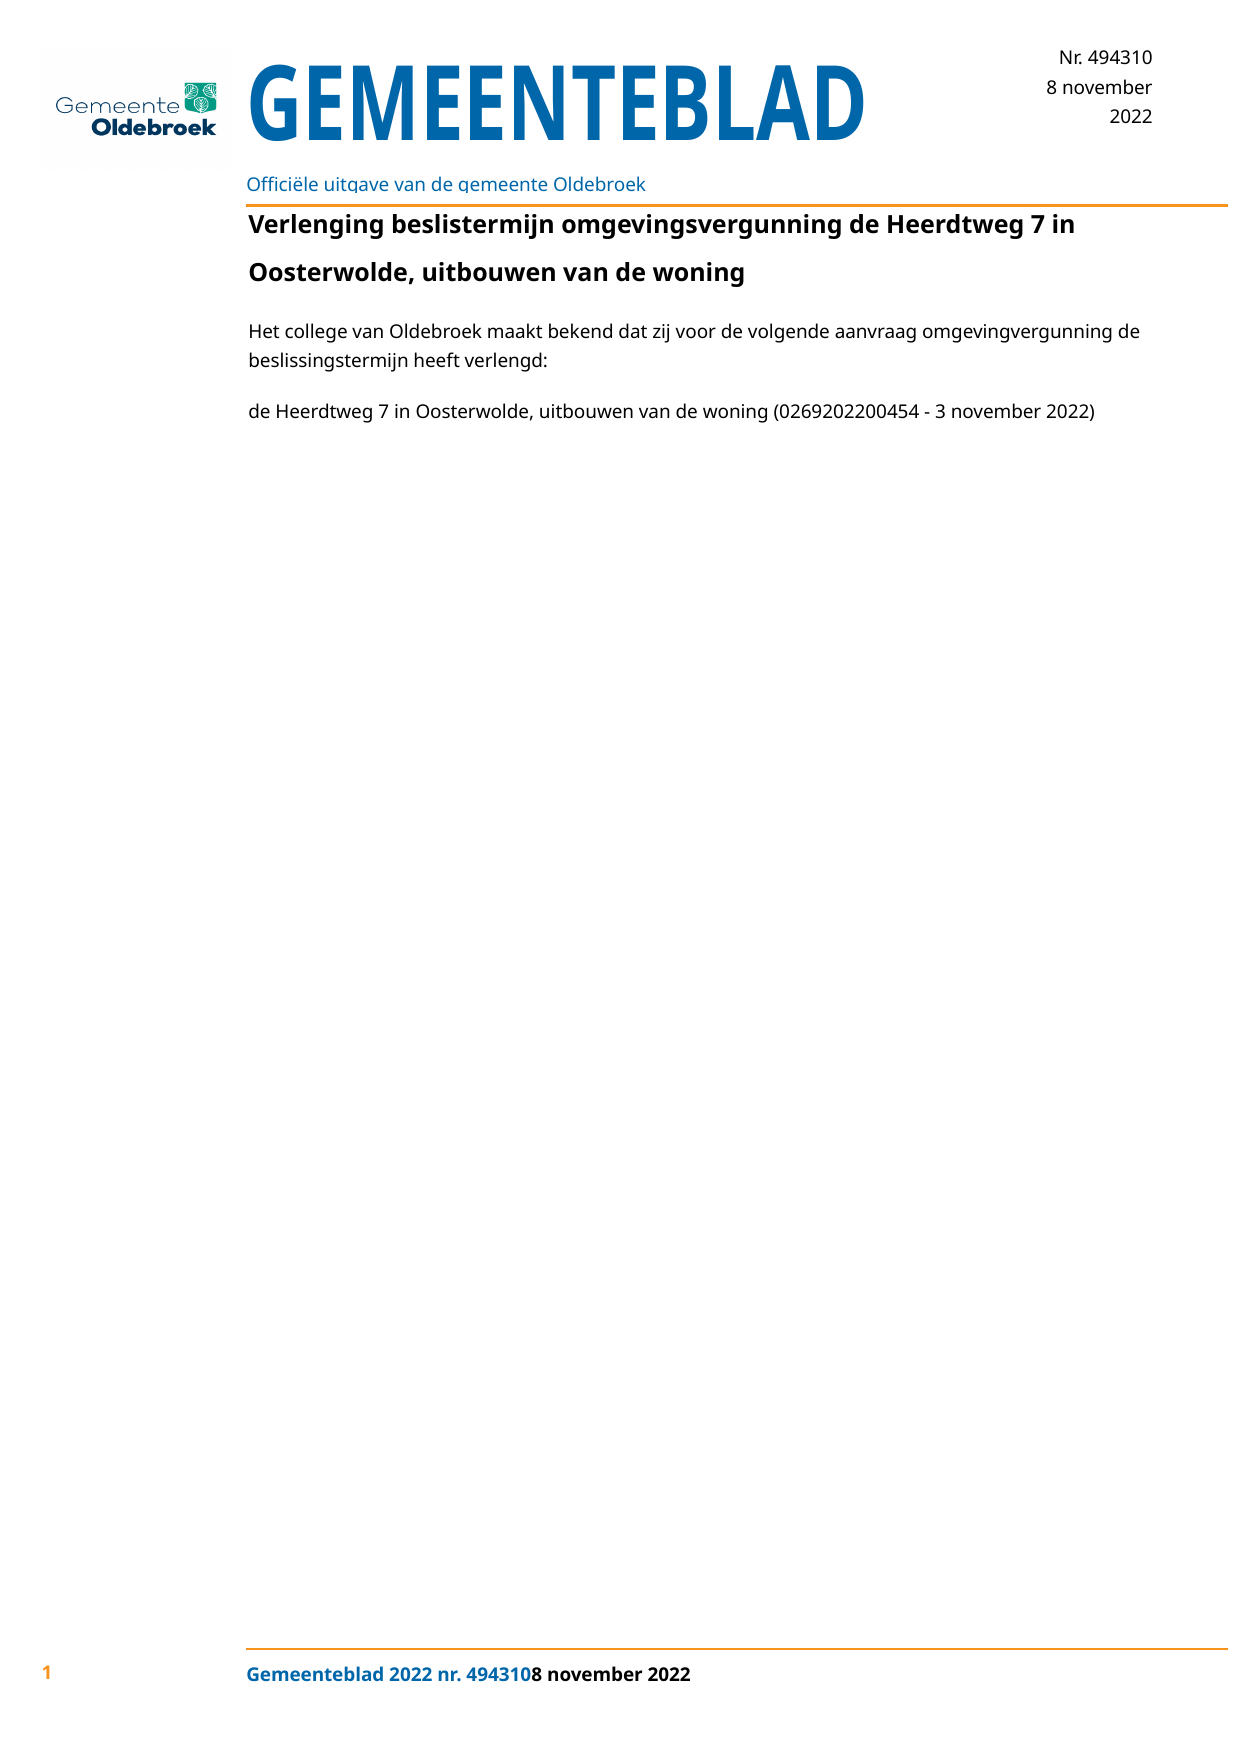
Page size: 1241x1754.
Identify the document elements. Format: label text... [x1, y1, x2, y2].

picture [41, 47, 231, 172]
text Verlenging beslistermijn omgevingsvergunning de Heerdtweg 7 in Oosterwolde, uitbouwen van de woning [248, 207, 1152, 288]
text de Heerdtweg 7 in Oosterwolde, uitbouwen van de woning (0269202200454 - 3 november 2022) [248, 398, 1152, 424]
text Het college van Oldebroek maakt bekend dat zij voor de volgende aanvraag omgevingvergunning de beslissingstermijn heeft verlengd: [248, 318, 1152, 373]
